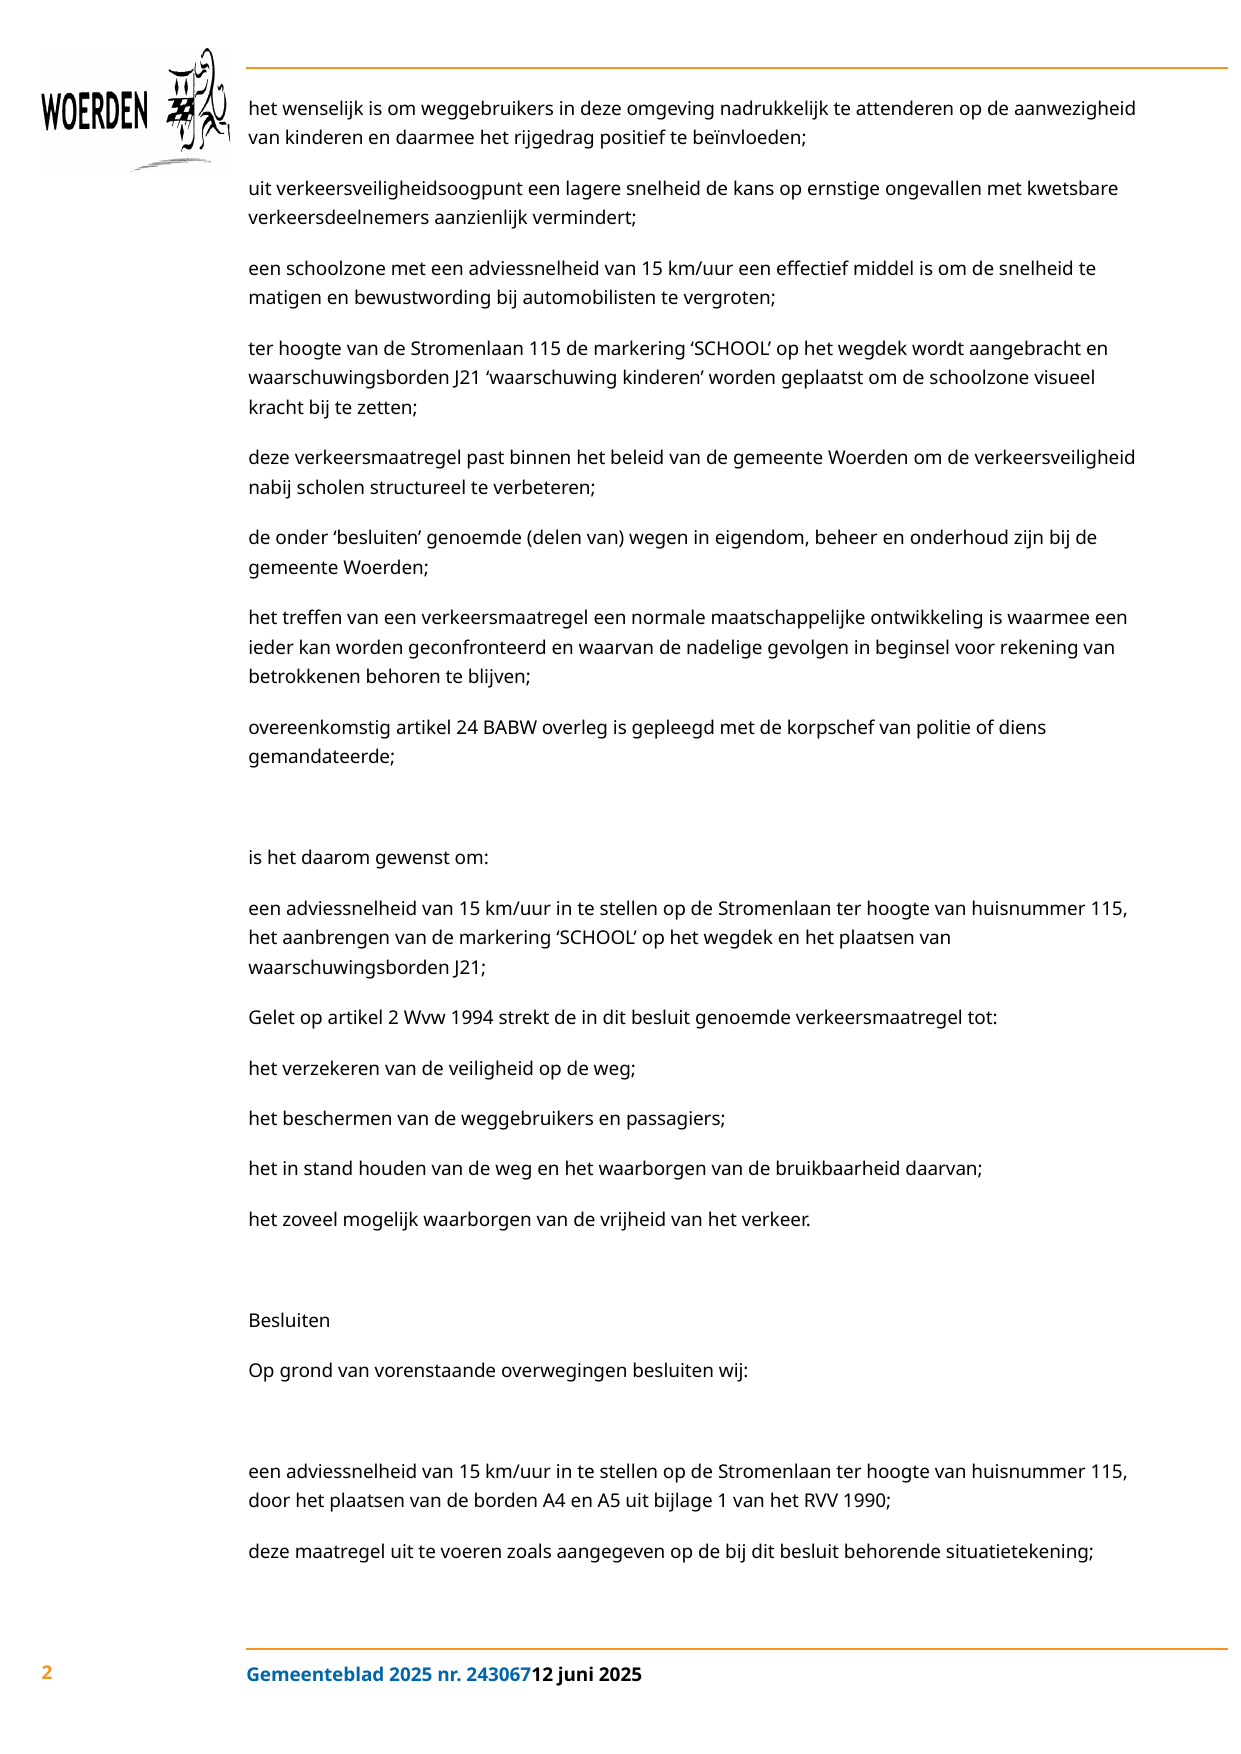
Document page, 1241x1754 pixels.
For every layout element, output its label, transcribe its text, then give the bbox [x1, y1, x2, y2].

text een schoolzone met een adviessnelheid van 15 km/uur een effectief middel is om de snelheid te matigen en bewustwording bij automobilisten te vergroten; [248, 255, 1152, 310]
text Besluiten [248, 1307, 1152, 1333]
picture [41, 47, 231, 172]
text het wenselijk is om weggebruikers in deze omgeving nadrukkelijk te attenderen op de aanwezigheid van kinderen en daarmee het rijgedrag positief te beïnvloeden; [248, 95, 1152, 150]
text het in stand houden van de weg en het waarborgen van de bruikbaarheid daarvan; [248, 1156, 1152, 1181]
text overeenkomstig artikel 24 BABW overleg is gepleegd met de korpschef van politie of diens gemandateerde; [248, 714, 1152, 769]
text het beschermen van de weggebruikers en passagiers; [248, 1105, 1152, 1131]
text het zoveel mogelijk waarborgen van de vrijheid van het verkeer. [248, 1206, 1152, 1232]
text deze verkeersmaatregel past binnen het beleid van de gemeente Woerden om de verkeersveiligheid nabij scholen structureel te verbeteren; [248, 444, 1152, 500]
text ter hoogte van de Stromenlaan 115 de markering ‘SCHOOL’ op het wegdek wordt aangebracht en waarschuwingsborden J21 ‘waarschuwing kinderen’ worden geplaatst om de schoolzone visueel kracht bij te zetten; [248, 335, 1152, 420]
text de onder ‘besluiten’ genoemde (delen van) wegen in eigendom, beheer en onderhoud zijn bij de gemeente Woerden; [248, 524, 1152, 580]
text deze maatregel uit te voeren zoals aangegeven op de bij dit besluit behorende situatietekening; [248, 1538, 1152, 1564]
text het verzekeren van de veiligheid op de weg; [248, 1055, 1152, 1081]
text het treffen van een verkeersmaatregel een normale maatschappelijke ontwikkeling is waarmee een ieder kan worden geconfronteerd en waarvan de nadelige gevolgen in beginsel voor rekening van betrokkenen behoren te blijven; [248, 604, 1152, 689]
text een adviessnelheid van 15 km/uur in te stellen op de Stromenlaan ter hoogte van huisnummer 115, door het plaatsen van de borden A4 en A5 uit bijlage 1 van het RVV 1990; [248, 1458, 1152, 1513]
text is het daarom gewenst om: [248, 844, 1152, 870]
text uit verkeersveiligheidsoogpunt een lagere snelheid de kans op ernstige ongevallen met kwetsbare verkeersdeelnemers aanzienlijk vermindert; [248, 175, 1152, 230]
text een adviessnelheid van 15 km/uur in te stellen op de Stromenlaan ter hoogte van huisnummer 115, het aanbrengen van de markering ‘SCHOOL’ op het wegdek en het plaatsen van waarschuwingsborden J21; [248, 895, 1152, 980]
text Gelet op artikel 2 Wvw 1994 strekt de in dit besluit genoemde verkeersmaatregel tot: [248, 1004, 1152, 1030]
text Op grond van vorenstaande overwegingen besluiten wij: [248, 1357, 1152, 1383]
